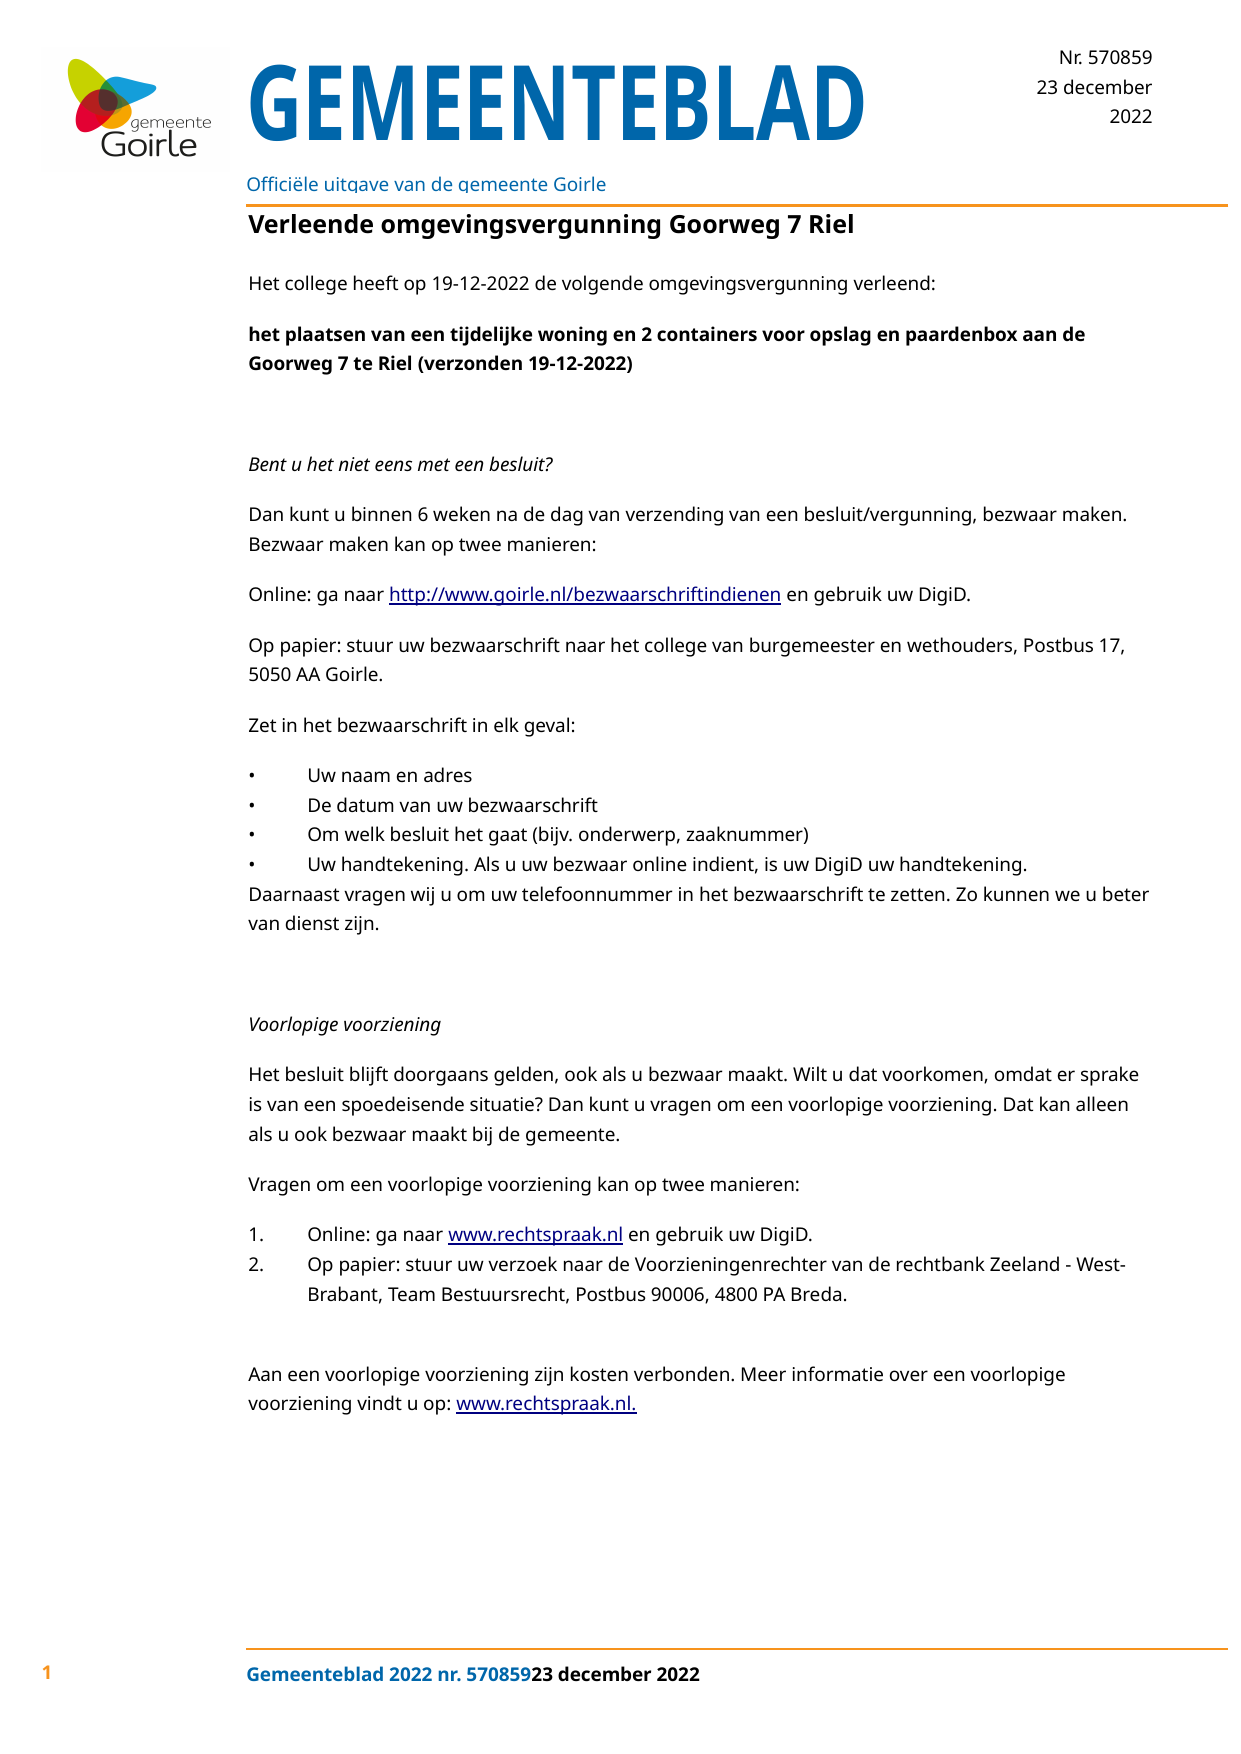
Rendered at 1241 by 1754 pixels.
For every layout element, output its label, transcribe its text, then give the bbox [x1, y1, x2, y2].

text Op papier: stuur uw bezwaarschrift naar het college van burgemeester en wethouders, Postbus 17, 5050 AA Goirle. [248, 632, 1152, 687]
picture [41, 47, 231, 172]
list Uw handtekening. Als u uw bezwaar online indient, is uw DigiD uw handtekening. [248, 851, 1152, 877]
text Daarnaast vragen wij u om uw telefoonnummer in het bezwaarschrift te zetten. Zo kunnen we u beter van dienst zijn. [248, 881, 1152, 936]
text Bent u het niet eens met een besluit? [248, 451, 1152, 477]
list De datum van uw bezwaarschrift [248, 792, 1152, 818]
text Voorlopige voorziening [248, 1011, 1152, 1037]
text Dan kunt u binnen 6 weken na de dag van verzending van een besluit/vergunning, bezwaar maken. Bezwaar maken kan op twee manieren: [248, 502, 1152, 557]
text Het college heeft op 19-12-2022 de volgende omgevingsvergunning verleend: [248, 270, 1152, 296]
list Op papier: stuur uw verzoek naar de Voorzieningenrechter van de rechtbank Zeeland - West-Brabant, Team Bestuursrecht, Postbus 90006, 4800 PA Breda. [248, 1251, 1152, 1306]
text Online: ga naar http://www.goirle.nl/bezwaarschriftindienen en gebruik uw DigiD. [248, 582, 1152, 607]
list Uw naam en adres [248, 762, 1152, 788]
list Online: ga naar www.rechtspraak.nl en gebruik uw DigiD. [248, 1222, 1152, 1247]
list Om welk besluit het gaat (bijv. onderwerp, zaaknummer) [248, 822, 1152, 847]
text Zet in het bezwaarschrift in elk geval: [248, 712, 1152, 738]
text Verleende omgevingsvergunning Goorweg 7 Riel [248, 207, 1152, 241]
text Het besluit blijft doorgaans gelden, ook als u bezwaar maakt. Wilt u dat voorkomen, omdat er sprake is van een spoedeisende situatie? Dan kunt u vragen om een voorlopige voorziening. Dat kan alleen als u ook bezwaar maakt bij de gemeente. [248, 1062, 1152, 1146]
text het plaatsen van een tijdelijke woning en 2 containers voor opslag en paardenbox aan de Goorweg 7 te Riel (verzonden 19-12-2022) [248, 321, 1152, 376]
text Aan een voorlopige voorziening zijn kosten verbonden. Meer informatie over een voorlopige voorziening vindt u op: www.rechtspraak.nl. [248, 1361, 1152, 1416]
text Vragen om een voorlopige voorziening kan op twee manieren: [248, 1171, 1152, 1197]
